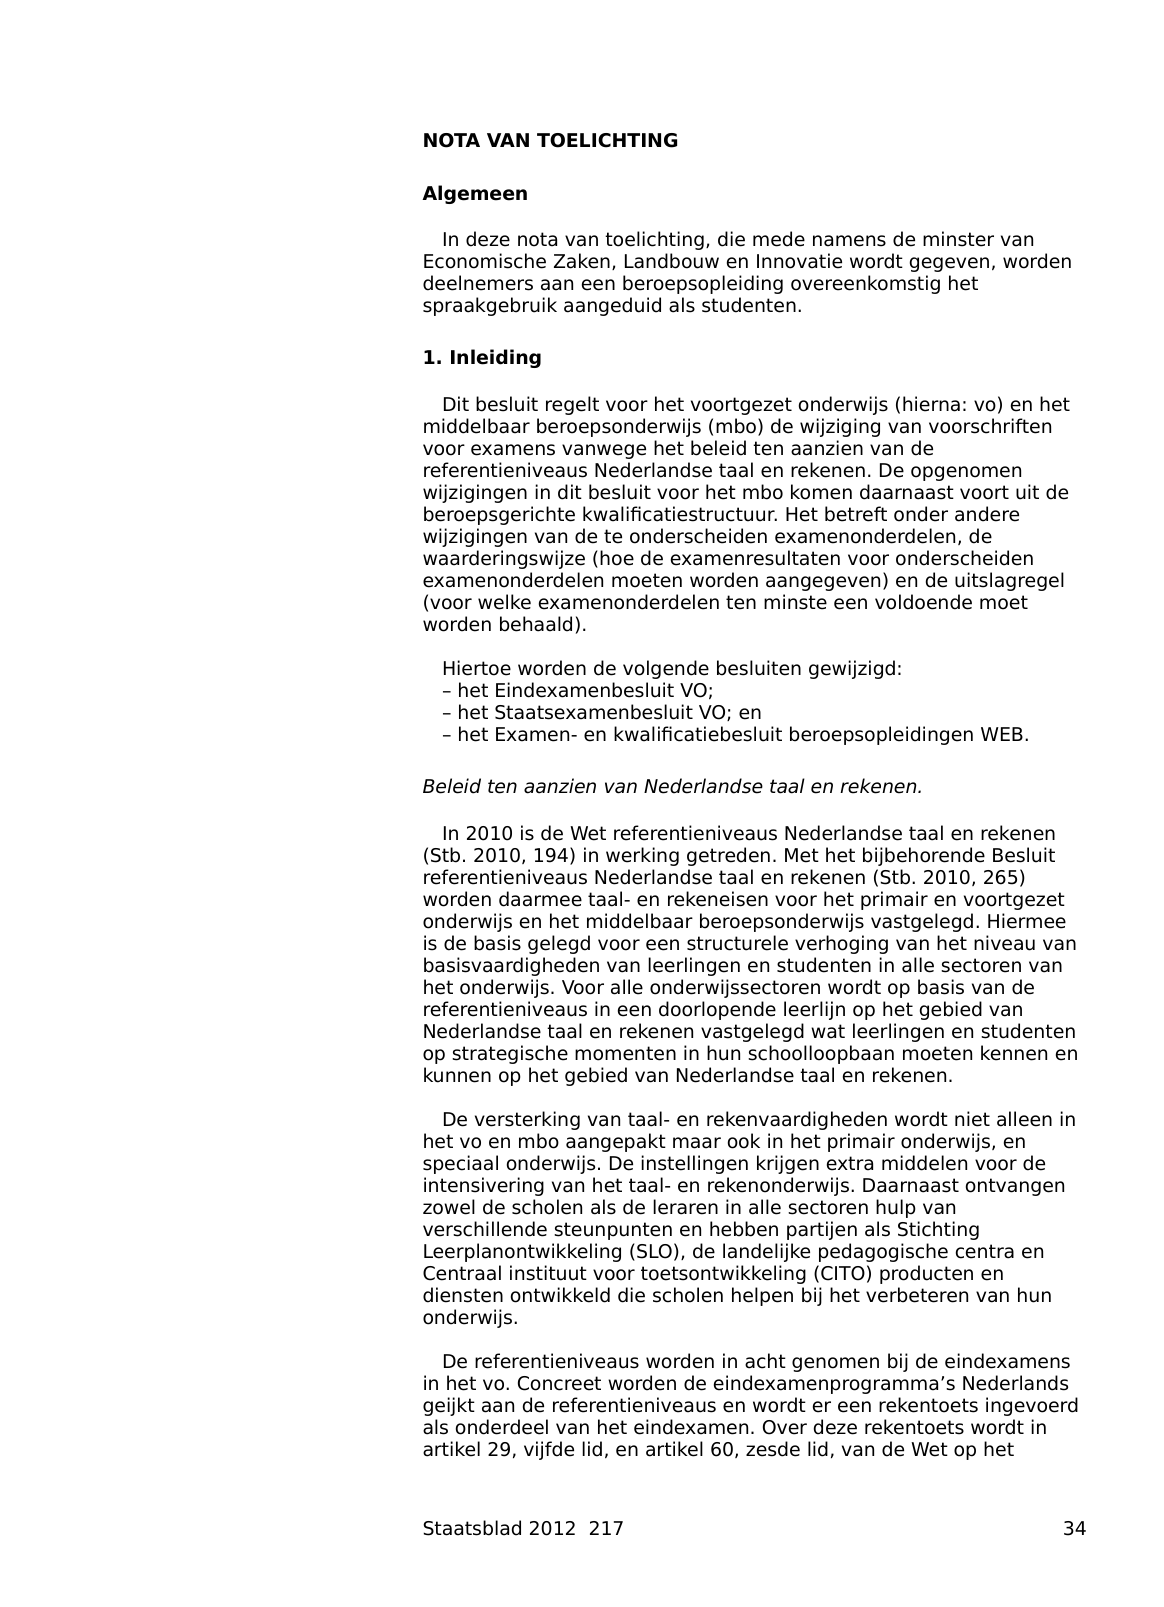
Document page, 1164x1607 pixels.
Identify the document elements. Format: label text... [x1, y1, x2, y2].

subtitle 1. Inleiding [422, 347, 1087, 369]
subtitle Algemeen [422, 182, 1087, 204]
subtitle NOTA VAN TOELICHTING [422, 130, 1087, 152]
text – het Staatsexamenbesluit VO; en [422, 702, 1087, 724]
text Hiertoe worden de volgende besluiten gewijzigd: [422, 658, 1087, 680]
text – het Eindexamenbesluit VO; [422, 680, 1087, 702]
text – het Examen- en kwalificatiebesluit beroepsopleidingen WEB. [422, 724, 1087, 746]
text In 2010 is de Wet referentieniveaus Nederlandse taal en rekenen (Stb. 2010, 194) in werking getreden. Met het bijbehorende Besluit referentieniveaus Nederlandse taal en rekenen (Stb. 2010, 265) worden daarmee taal- en rekeneisen voor het primair en voortgezet onderwijs en het middelbaar beroepsonderwijs vastgelegd. Hiermee is de basis gelegd voor een structurele verhoging van het niveau van basisvaardigheden van leerlingen en studenten in alle sectoren van het onderwijs. Voor alle onderwijssectoren wordt op basis van de referentieniveaus in een doorlopende leerlijn op het gebied van Nederlandse taal en rekenen vastgelegd wat leerlingen en studenten op strategische momenten in hun schoolloopbaan moeten kennen en kunnen op het gebied van Nederlandse taal en rekenen. [422, 823, 1087, 1087]
text De referentieniveaus worden in acht genomen bij de eindexamens in het vo. Concreet worden de eindexamenprogramma’s Nederlands geijkt aan de referentieniveaus en wordt er een rekentoets ingevoerd als onderdeel van het eindexamen. Over deze rekentoets wordt in artikel 29, vijfde lid, en artikel 60, zesde lid, van de Wet op het [422, 1351, 1087, 1461]
text In deze nota van toelichting, die mede namens de minster van Economische Zaken, Landbouw en Innovatie wordt gegeven, worden deelnemers aan een beroepsopleiding overeenkomstig het spraakgebruik aangeduid als studenten. [422, 229, 1087, 317]
text Dit besluit regelt voor het voortgezet onderwijs (hierna: vo) en het middelbaar beroepsonderwijs (mbo) de wijziging van voorschriften voor examens vanwege het beleid ten aanzien van de referentieniveaus Nederlandse taal en rekenen. De opgenomen wijzigingen in dit besluit voor het mbo komen daarnaast voort uit de beroepsgerichte kwalificatiestructuur. Het betreft onder andere wijzigingen van de te onderscheiden examenonderdelen, de waarderingswijze (hoe de examenresultaten voor onderscheiden examenonderdelen moeten worden aangegeven) en de uitslagregel (voor welke examenonderdelen ten minste een voldoende moet worden behaald). [422, 394, 1087, 636]
subtitle Beleid ten aanzien van Nederlandse taal en rekenen. [422, 776, 1087, 798]
text De versterking van taal- en rekenvaardigheden wordt niet alleen in het vo en mbo aangepakt maar ook in het primair onderwijs, en speciaal onderwijs. De instellingen krijgen extra middelen voor de intensivering van het taal- en rekenonderwijs. Daarnaast ontvangen zowel de scholen als de leraren in alle sectoren hulp van verschillende steunpunten en hebben partijen als Stichting Leerplanontwikkeling (SLO), de landelijke pedagogische centra en Centraal instituut voor toetsontwikkeling (CITO) producten en diensten ontwikkeld die scholen helpen bij het verbeteren van hun onderwijs. [422, 1109, 1087, 1329]
